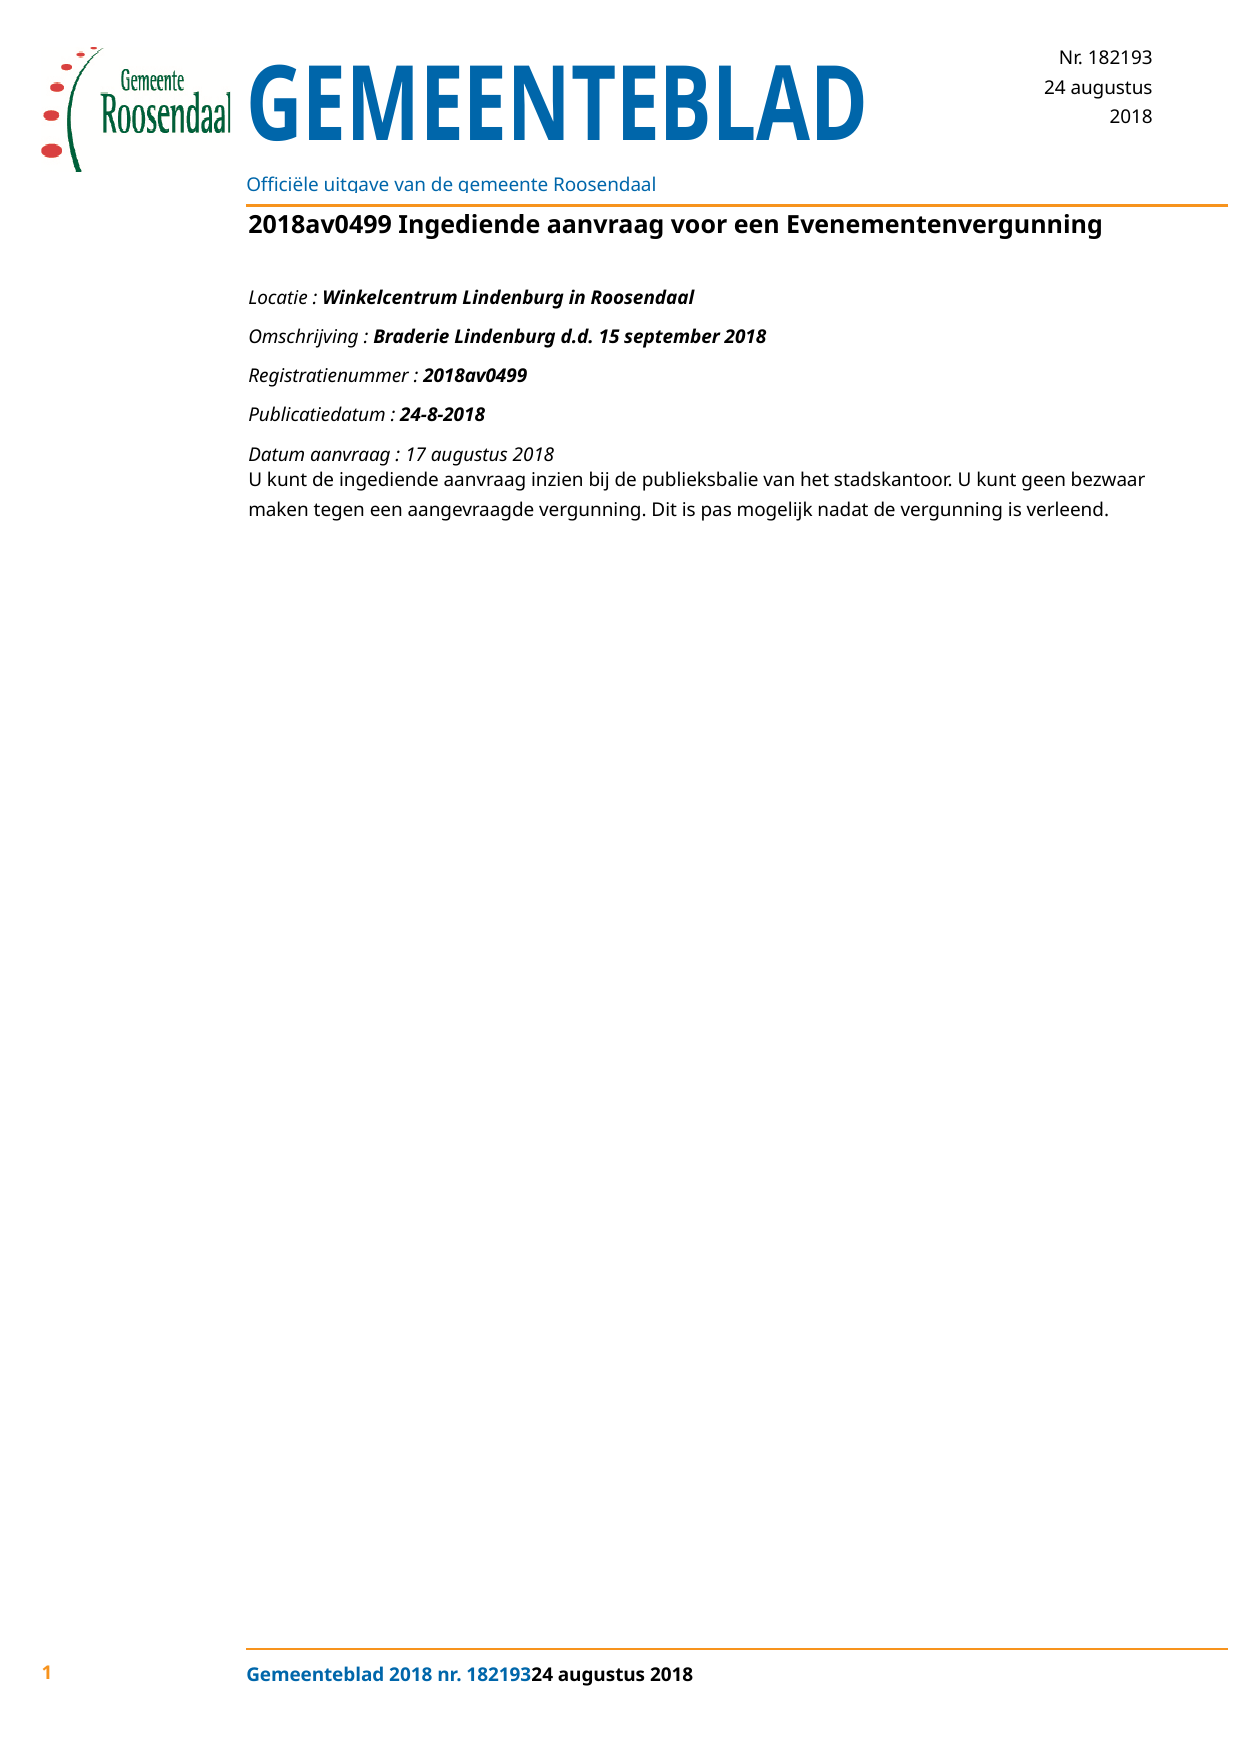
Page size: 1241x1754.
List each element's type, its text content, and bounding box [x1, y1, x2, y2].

picture [41, 47, 231, 172]
text Publicatiedatum : 24-8-2018 [248, 402, 1152, 427]
text Locatie : Winkelcentrum Lindenburg in Roosendaal [248, 284, 1152, 309]
text Omschrijving : Braderie Lindenburg d.d. 15 september 2018 [248, 323, 1152, 349]
text U kunt de ingediende aanvraag inzien bij de publieksbalie van het stadskantoor. U kunt geen bezwaar maken tegen een aangevraagde vergunning. Dit is pas mogelijk nadat de vergunning is verleend. [248, 467, 1152, 522]
text 2018av0499 Ingediende aanvraag voor een Evenementenvergunning [248, 207, 1152, 241]
text Datum aanvraag : 17 augustus 2018 [248, 441, 1152, 467]
text Registratienummer : 2018av0499 [248, 362, 1152, 388]
